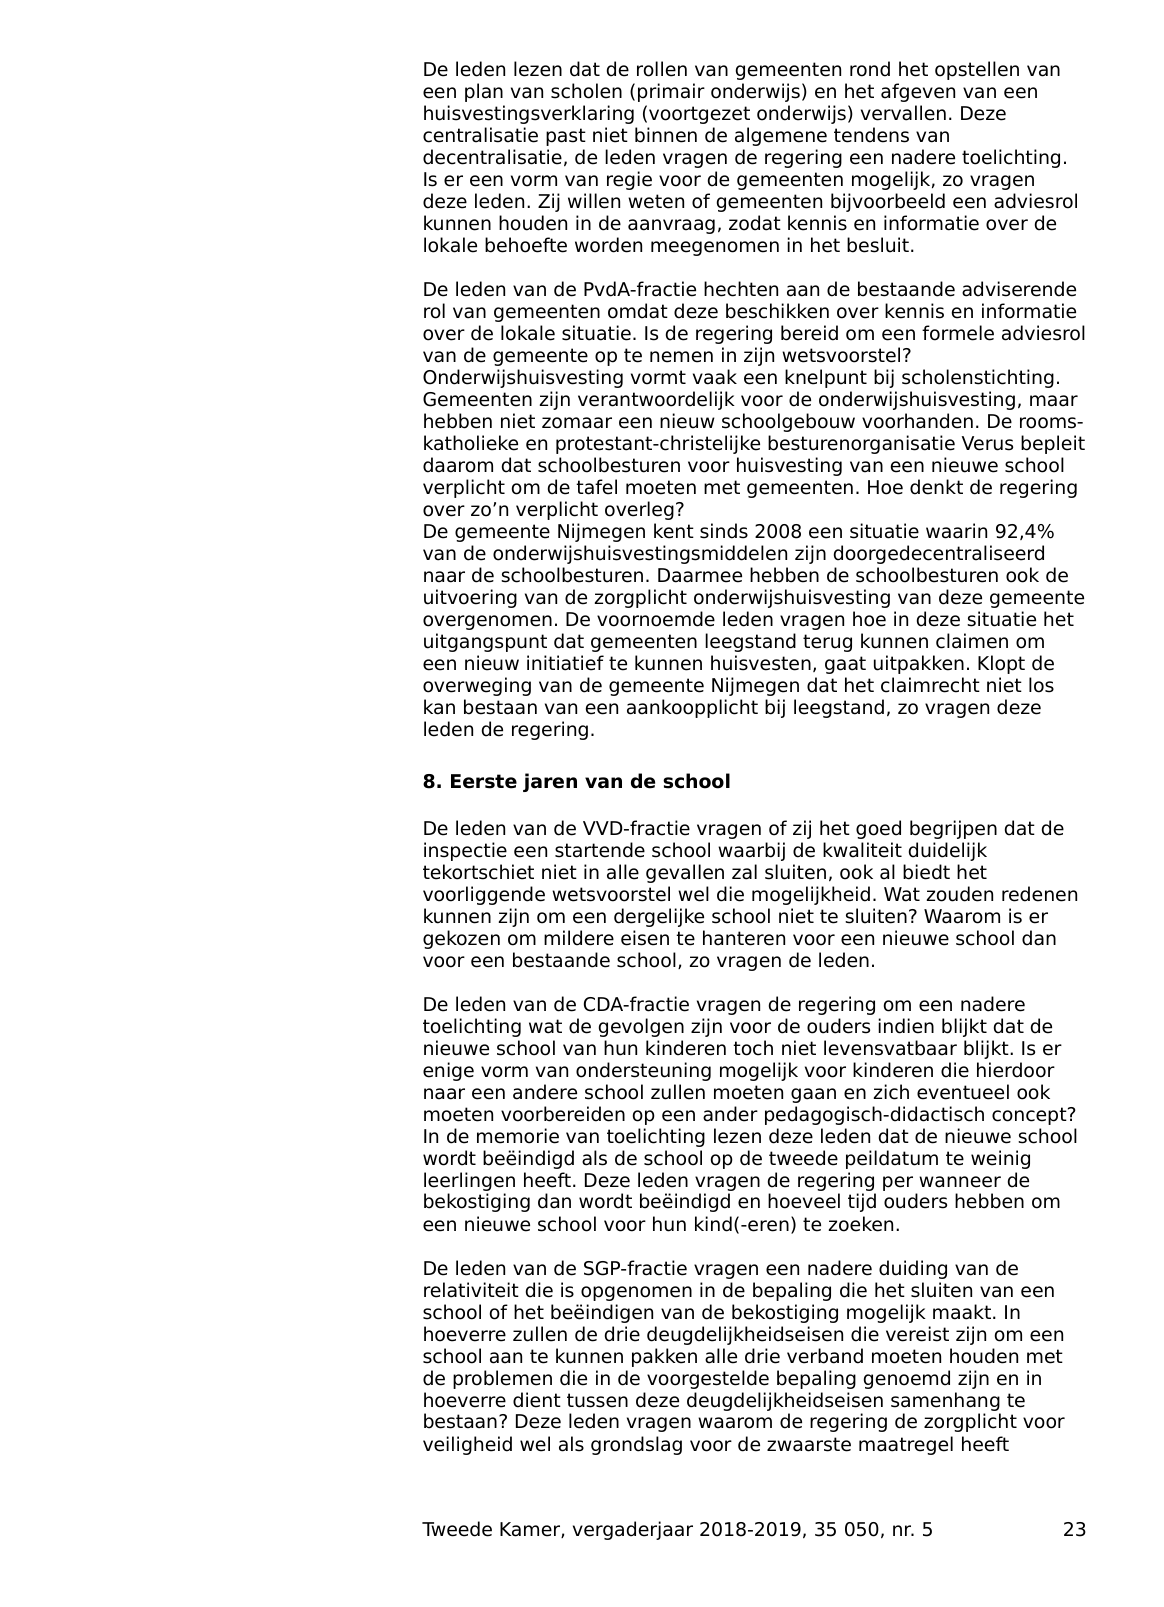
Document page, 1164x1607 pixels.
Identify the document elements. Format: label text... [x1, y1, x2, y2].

text De leden van de SGP-fractie vragen een nadere duiding van de relativiteit die is opgenomen in de bepaling die het sluiten van een school of het beëindigen van de bekostiging mogelijk maakt. In hoeverre zullen de drie deugdelijkheidseisen die vereist zijn om een school aan te kunnen pakken alle drie verband moeten houden met de problemen die in de voorgestelde bepaling genoemd zijn en in hoeverre dient tussen deze deugdelijkheidseisen samenhang te bestaan? Deze leden vragen waarom de regering de zorgplicht voor veiligheid wel als grondslag voor de zwaarste maatregel heeft [422, 1258, 1087, 1455]
text De leden van de VVD-fractie vragen of zij het goed begrijpen dat de inspectie een startende school waarbij de kwaliteit duidelijk tekortschiet niet in alle gevallen zal sluiten, ook al biedt het voorliggende wetsvoorstel wel die mogelijkheid. Wat zouden redenen kunnen zijn om een dergelijke school niet te sluiten? Waarom is er gekozen om mildere eisen te hanteren voor een nieuwe school dan voor een bestaande school, zo vragen de leden. [422, 818, 1087, 971]
subtitle 8. Eerste jaren van de school [422, 771, 1087, 793]
text De leden van de PvdA-fractie hechten aan de bestaande adviserende rol van gemeenten omdat deze beschikken over kennis en informatie over de lokale situatie. Is de regering bereid om een formele adviesrol van de gemeente op te nemen in zijn wetsvoorstel? [422, 279, 1087, 367]
text De leden lezen dat de rollen van gemeenten rond het opstellen van een plan van scholen (primair onderwijs) en het afgeven van een huisvestingsverklaring (voortgezet onderwijs) vervallen. Deze centralisatie past niet binnen de algemene tendens van decentralisatie, de leden vragen de regering een nadere toelichting. Is er een vorm van regie voor de gemeenten mogelijk, zo vragen deze leden. Zij willen weten of gemeenten bijvoorbeeld een adviesrol kunnen houden in de aanvraag, zodat kennis en informatie over de lokale behoefte worden meegenomen in het besluit. [422, 59, 1087, 257]
text De gemeente Nijmegen kent sinds 2008 een situatie waarin 92,4% van de onderwijshuisvestingsmiddelen zijn doorgedecentraliseerd naar de schoolbesturen. Daarmee hebben de schoolbesturen ook de uitvoering van de zorgplicht onderwijshuisvesting van deze gemeente overgenomen. De voornoemde leden vragen hoe in deze situatie het uitgangspunt dat gemeenten leegstand terug kunnen claimen om een nieuw initiatief te kunnen huisvesten, gaat uitpakken. Klopt de overweging van de gemeente Nijmegen dat het claimrecht niet los kan bestaan van een aankoopplicht bij leegstand, zo vragen deze leden de regering. [422, 521, 1087, 741]
text Onderwijshuisvesting vormt vaak een knelpunt bij scholenstichting. Gemeenten zijn verantwoordelijk voor de onderwijshuisvesting, maar hebben niet zomaar een nieuw schoolgebouw voorhanden. De rooms-katholieke en protestant-christelijke besturenorganisatie Verus bepleit daarom dat schoolbesturen voor huisvesting van een nieuwe school verplicht om de tafel moeten met gemeenten. Hoe denkt de regering over zo’n verplicht overleg? [422, 367, 1087, 521]
text De leden van de CDA-fractie vragen de regering om een nadere toelichting wat de gevolgen zijn voor de ouders indien blijkt dat de nieuwe school van hun kinderen toch niet levensvatbaar blijkt. Is er enige vorm van ondersteuning mogelijk voor kinderen die hierdoor naar een andere school zullen moeten gaan en zich eventueel ook moeten voorbereiden op een ander pedagogisch-didactisch concept? In de memorie van toelichting lezen deze leden dat de nieuwe school wordt beëindigd als de school op de tweede peildatum te weinig leerlingen heeft. Deze leden vragen de regering per wanneer de bekostiging dan wordt beëindigd en hoeveel tijd ouders hebben om een nieuwe school voor hun kind(-eren) te zoeken. [422, 994, 1087, 1235]
